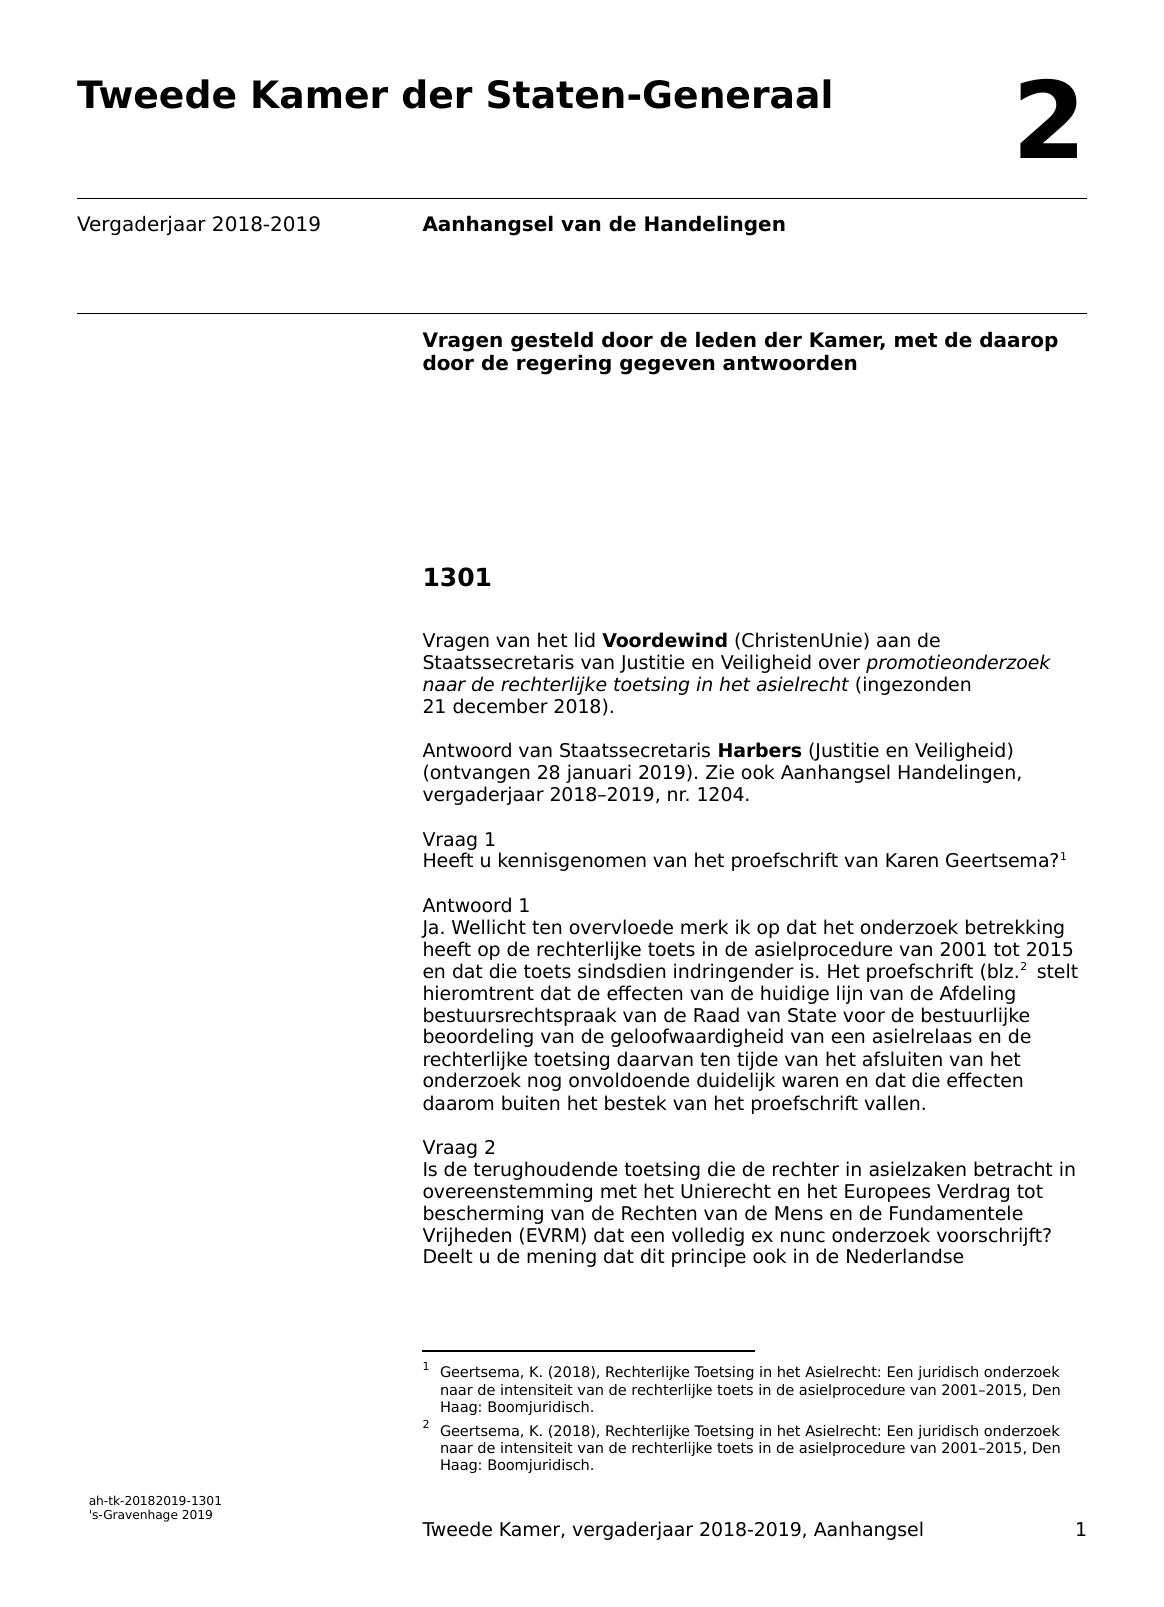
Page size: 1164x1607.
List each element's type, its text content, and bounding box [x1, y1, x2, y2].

text Ja. Wellicht ten overvloede merk ik op dat het onderzoek betrekking heeft op de rechterlijke toets in de asielprocedure van 2001 tot 2015 en dat die toets sindsdien indringender is. Het proefschrift (blz. stelt hieromtrent dat de effecten van de huidige lijn van de Afdeling bestuursrechtspraak van de Raad van State voor de bestuurlijke beoordeling van de geloofwaardigheid van een asielrelaas en de rechterlijke toetsing daarvan ten tijde van het afsluiten van het onderzoek nog onvoldoende duidelijk waren en dat die effecten daarom buiten het bestek van het proefschrift vallen. [422, 917, 1087, 1114]
text Geertsema, K. (2018), Rechterlijke Toetsing in het Asielrecht: Een juridisch onderzoek naar de intensiteit van de rechterlijke toets in de asielprocedure van 2001–2015, Den Haag: Boomjuridisch. [422, 1360, 1087, 1416]
text ah-tk-20182019-1301 [88, 1494, 323, 1508]
table_cell [77, 314, 422, 375]
table_header Tweede Kamer der Staten-Generaal [77, 59, 886, 198]
text 's-Gravenhage 2019 [88, 1508, 323, 1522]
text 1301 [422, 563, 1087, 592]
text Is de terughoudende toetsing die de rechter in asielzaken betracht in overeenstemming met het Unierecht en het Europees Verdrag tot bescherming van de Rechten van de Mens en de Fundamentele Vrijheden (EVRM) dat een volledig ex nunc onderzoek voorschrijft? Deelt u de mening dat dit principe ook in de Nederlandse [422, 1158, 1087, 1268]
text Heeft u kennisgenomen van het proefschrift van Karen Geertsema? [422, 850, 1087, 872]
text Vraag 1 [422, 828, 1087, 850]
text Geertsema, K. (2018), Rechterlijke Toetsing in het Asielrecht: Een juridisch onderzoek naar de intensiteit van de rechterlijke toets in de asielprocedure van 2001–2015, Den Haag: Boomjuridisch. [422, 1418, 1087, 1474]
table_cell Vragen gesteld door de leden der Kamer, met de daarop door de regering gegeven antwoorden [422, 314, 1087, 375]
table_cell Aanhangsel van de Handelingen [422, 199, 1087, 313]
text Antwoord 1 [422, 894, 1087, 917]
text Vraag 2 [422, 1137, 1087, 1158]
table_header 2 [886, 59, 1087, 198]
text Vragen van het lid Voordewind (ChristenUnie) aan de Staatssecretaris van Justitie en Veiligheid over promotieonderzoek naar de rechterlijke toetsing in het asielrecht (ingezonden 21 december 2018). [422, 630, 1087, 718]
text Antwoord van Staatssecretaris Harbers (Justitie en Veiligheid) (ontvangen 28 januari 2019). Zie ook Aanhangsel Handelingen, vergaderjaar 2018–2019, nr. 1204. [422, 740, 1087, 806]
table_cell Vergaderjaar 2018-2019 [77, 199, 422, 313]
